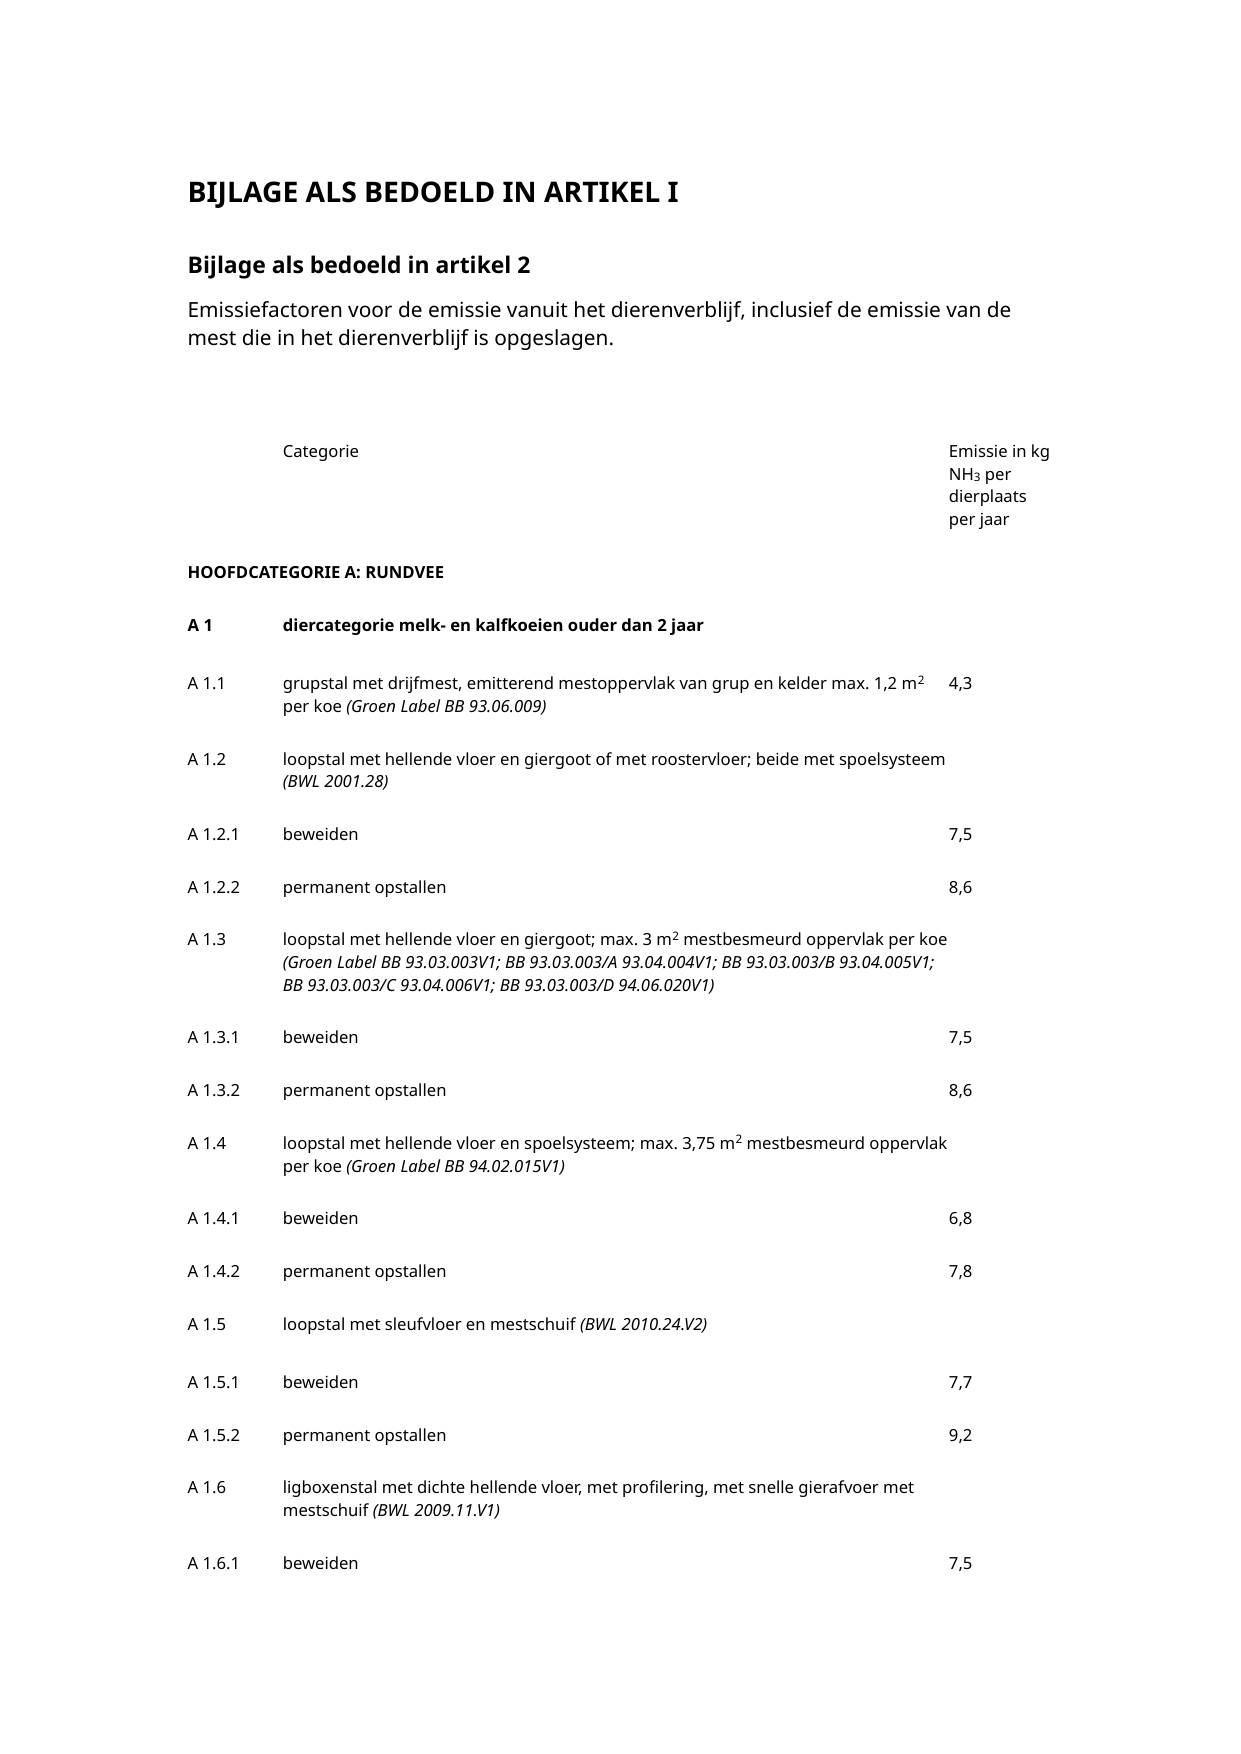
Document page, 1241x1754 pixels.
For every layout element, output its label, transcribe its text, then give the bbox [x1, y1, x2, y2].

table_header [188, 440, 283, 561]
table_cell A 1 [188, 613, 283, 672]
table_cell 6,8 [949, 1207, 1053, 1259]
subtitle BIJLAGE ALS BEDOELD IN ARTIKEL I [187, 172, 1053, 211]
table_cell permanent opstallen [283, 1079, 949, 1131]
table_cell permanent opstallen [283, 1260, 949, 1312]
table_cell 4,3 [949, 672, 1053, 747]
table_cell permanent opstallen [283, 875, 949, 928]
table_cell 7,8 [949, 1260, 1053, 1312]
table_cell A 1.5.1 [188, 1371, 283, 1423]
table_cell loopstal met sleufvloer en mestschuif (BWL 2010.24.V2) [283, 1312, 949, 1371]
table_cell 9,2 [949, 1424, 1053, 1476]
table_cell A 1.5 [188, 1312, 283, 1371]
table_cell A 1.2.2 [188, 875, 283, 928]
table_cell 7,5 [949, 1026, 1053, 1079]
table_cell A 1.4 [188, 1131, 283, 1207]
table_cell A 1.3 [188, 928, 283, 1026]
table_cell grupstal met drijfmest, emitterend mestoppervlak van grup en kelder max. 1,2 m2 per koe (Groen Label BB 93.06.009) [283, 672, 949, 747]
table_cell [949, 1312, 1053, 1371]
text Emissiefactoren voor de emissie vanuit het dierenverblijf, inclusief de emissie van de mest die in het dierenverblijf is opgeslagen. [187, 295, 1053, 352]
table_cell [949, 928, 1053, 1026]
table_cell A 1.2.1 [188, 823, 283, 875]
table_cell A 1.4.2 [188, 1260, 283, 1312]
table_cell A 1.6.1 [188, 1552, 283, 1574]
table_cell beweiden [283, 1207, 949, 1259]
table_cell A 1.4.1 [188, 1207, 283, 1259]
table_header Emissie in kg NH3 per dierplaats per jaar [949, 440, 1053, 561]
table_cell beweiden [283, 1371, 949, 1423]
table_cell A 1.6 [188, 1476, 283, 1552]
table_cell 7,5 [949, 1552, 1053, 1574]
table_cell permanent opstallen [283, 1424, 949, 1476]
table_cell HOOFDCATEGORIE A: RUNDVEE [188, 561, 1053, 613]
table_cell A 1.5.2 [188, 1424, 283, 1476]
table_cell ligboxenstal met dichte hellende vloer, met profilering, met snelle gierafvoer met mestschuif (BWL 2009.11.V1) [283, 1476, 949, 1552]
table_cell A 1.1 [188, 672, 283, 747]
table_cell loopstal met hellende vloer en spoelsysteem; max. 3,75 m2 mestbesmeurd oppervlak per koe (Groen Label BB 94.02.015V1) [283, 1131, 949, 1207]
table_cell loopstal met hellende vloer en giergoot; max. 3 m2 mestbesmeurd oppervlak per koe (Groen Label BB 93.03.003V1; BB 93.03.003/A 93.04.004V1; BB 93.03.003/B 93.04.005V1; BB 93.03.003/C 93.04.006V1; BB 93.03.003/D 94.06.020V1) [283, 928, 949, 1026]
table_cell A 1.2 [188, 747, 283, 822]
table_cell 7,7 [949, 1371, 1053, 1423]
table_cell beweiden [283, 1552, 949, 1574]
table_cell [949, 613, 1053, 672]
table_cell 7,5 [949, 823, 1053, 875]
table_header Categorie [283, 440, 949, 561]
table_cell loopstal met hellende vloer en giergoot of met roostervloer; beide met spoelsysteem (BWL 2001.28) [283, 747, 949, 822]
table_cell beweiden [283, 823, 949, 875]
table_cell [949, 1476, 1053, 1552]
table_cell 8,6 [949, 875, 1053, 928]
table_cell A 1.3.2 [188, 1079, 283, 1131]
table_cell [949, 747, 1053, 822]
table_cell diercategorie melk- en kalfkoeien ouder dan 2 jaar [283, 613, 949, 672]
table_cell beweiden [283, 1026, 949, 1079]
table_cell [949, 1131, 1053, 1207]
subtitle Bijlage als bedoeld in artikel 2 [187, 249, 1053, 280]
table_cell 8,6 [949, 1079, 1053, 1131]
table_cell A 1.3.1 [188, 1026, 283, 1079]
